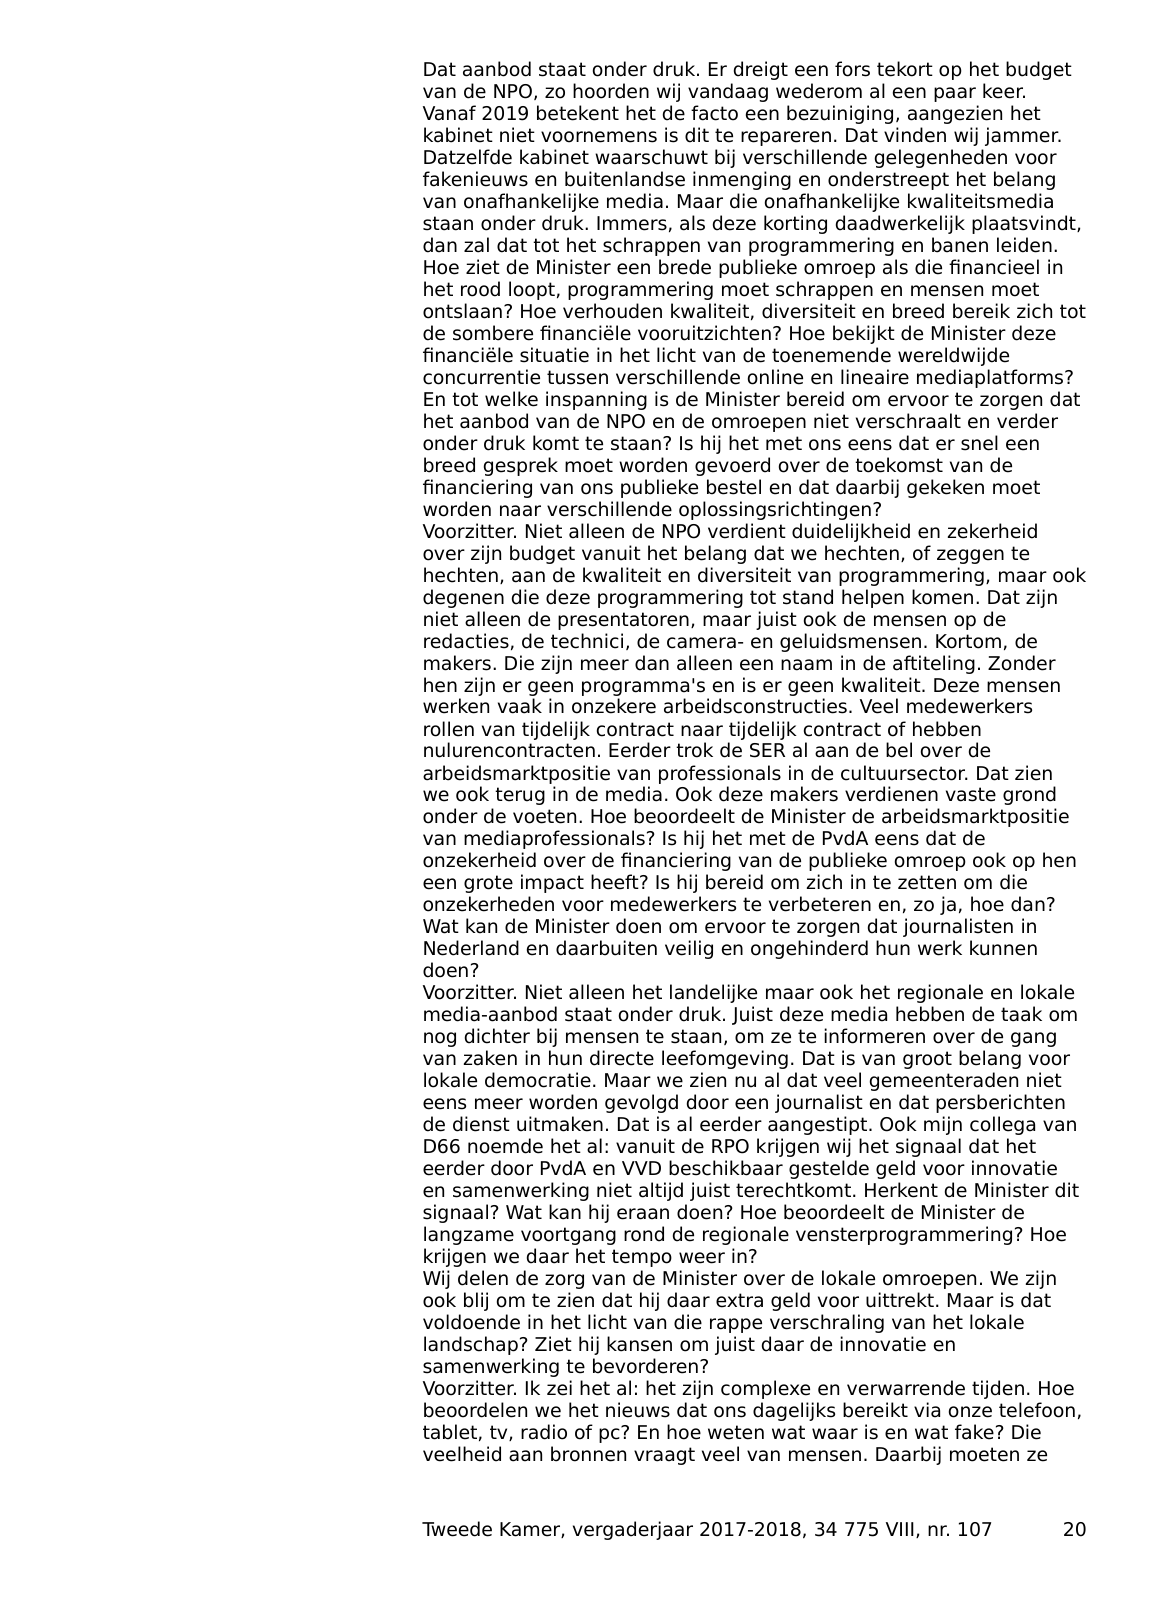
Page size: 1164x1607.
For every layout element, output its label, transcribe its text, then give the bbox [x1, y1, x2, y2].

text Voorzitter. Niet alleen het landelijke maar ook het regionale en lokale media-aanbod staat onder druk. Juist deze media hebben de taak om nog dichter bij mensen te staan, om ze te informeren over de gang van zaken in hun directe leefomgeving. Dat is van groot belang voor lokale democratie. Maar we zien nu al dat veel gemeenteraden niet eens meer worden gevolgd door een journalist en dat persberichten de dienst uitmaken. Dat is al eerder aangestipt. Ook mijn collega van D66 noemde het al: vanuit de RPO krijgen wij het signaal dat het eerder door PvdA en VVD beschikbaar gestelde geld voor innovatie en samenwerking niet altijd juist terechtkomt. Herkent de Minister dit signaal? Wat kan hij eraan doen? Hoe beoordeelt de Minister de langzame voortgang rond de regionale vensterprogrammering? Hoe krijgen we daar het tempo weer in? [422, 982, 1087, 1268]
text Dat aanbod staat onder druk. Er dreigt een fors tekort op het budget van de NPO, zo hoorden wij vandaag wederom al een paar keer. Vanaf 2019 betekent het de facto een bezuiniging, aangezien het kabinet niet voornemens is dit te repareren. Dat vinden wij jammer. Datzelfde kabinet waarschuwt bij verschillende gelegenheden voor fakenieuws en buitenlandse inmenging en onderstreept het belang van onafhankelijke media. Maar die onafhankelijke kwaliteitsmedia staan onder druk. Immers, als deze korting daadwerkelijk plaatsvindt, dan zal dat tot het schrappen van programmering en banen leiden. Hoe ziet de Minister een brede publieke omroep als die financieel in het rood loopt, programmering moet schrappen en mensen moet ontslaan? Hoe verhouden kwaliteit, diversiteit en breed bereik zich tot de sombere financiële vooruitzichten? Hoe bekijkt de Minister deze financiële situatie in het licht van de toenemende wereldwijde concurrentie tussen verschillende online en lineaire mediaplatforms? En tot welke inspanning is de Minister bereid om ervoor te zorgen dat het aanbod van de NPO en de omroepen niet verschraalt en verder onder druk komt te staan? Is hij het met ons eens dat er snel een breed gesprek moet worden gevoerd over de toekomst van de financiering van ons publieke bestel en dat daarbij gekeken moet worden naar verschillende oplossingsrichtingen? [422, 59, 1087, 521]
text Voorzitter. Niet alleen de NPO verdient duidelijkheid en zekerheid over zijn budget vanuit het belang dat we hechten, of zeggen te hechten, aan de kwaliteit en diversiteit van programmering, maar ook degenen die deze programmering tot stand helpen komen. Dat zijn niet alleen de presentatoren, maar juist ook de mensen op de redacties, de technici, de camera- en geluidsmensen. Kortom, de makers. Die zijn meer dan alleen een naam in de aftiteling. Zonder hen zijn er geen programma's en is er geen kwaliteit. Deze mensen werken vaak in onzekere arbeidsconstructies. Veel medewerkers rollen van tijdelijk contract naar tijdelijk contract of hebben nulurencontracten. Eerder trok de SER al aan de bel over de arbeidsmarktpositie van professionals in de cultuursector. Dat zien we ook terug in de media. Ook deze makers verdienen vaste grond onder de voeten. Hoe beoordeelt de Minister de arbeidsmarktpositie van mediaprofessionals? Is hij het met de PvdA eens dat de onzekerheid over de financiering van de publieke omroep ook op hen een grote impact heeft? Is hij bereid om zich in te zetten om die onzekerheden voor medewerkers te verbeteren en, zo ja, hoe dan? Wat kan de Minister doen om ervoor te zorgen dat journalisten in Nederland en daarbuiten veilig en ongehinderd hun werk kunnen doen? [422, 521, 1087, 982]
text Wij delen de zorg van de Minister over de lokale omroepen. We zijn ook blij om te zien dat hij daar extra geld voor uittrekt. Maar is dat voldoende in het licht van die rappe verschraling van het lokale landschap? Ziet hij kansen om juist daar de innovatie en samenwerking te bevorderen? [422, 1268, 1087, 1378]
text Voorzitter. Ik zei het al: het zijn complexe en verwarrende tijden. Hoe beoordelen we het nieuws dat ons dagelijks bereikt via onze telefoon, tablet, tv, radio of pc? En hoe weten wat waar is en wat fake? Die veelheid aan bronnen vraagt veel van mensen. Daarbij moeten ze [422, 1378, 1087, 1466]
